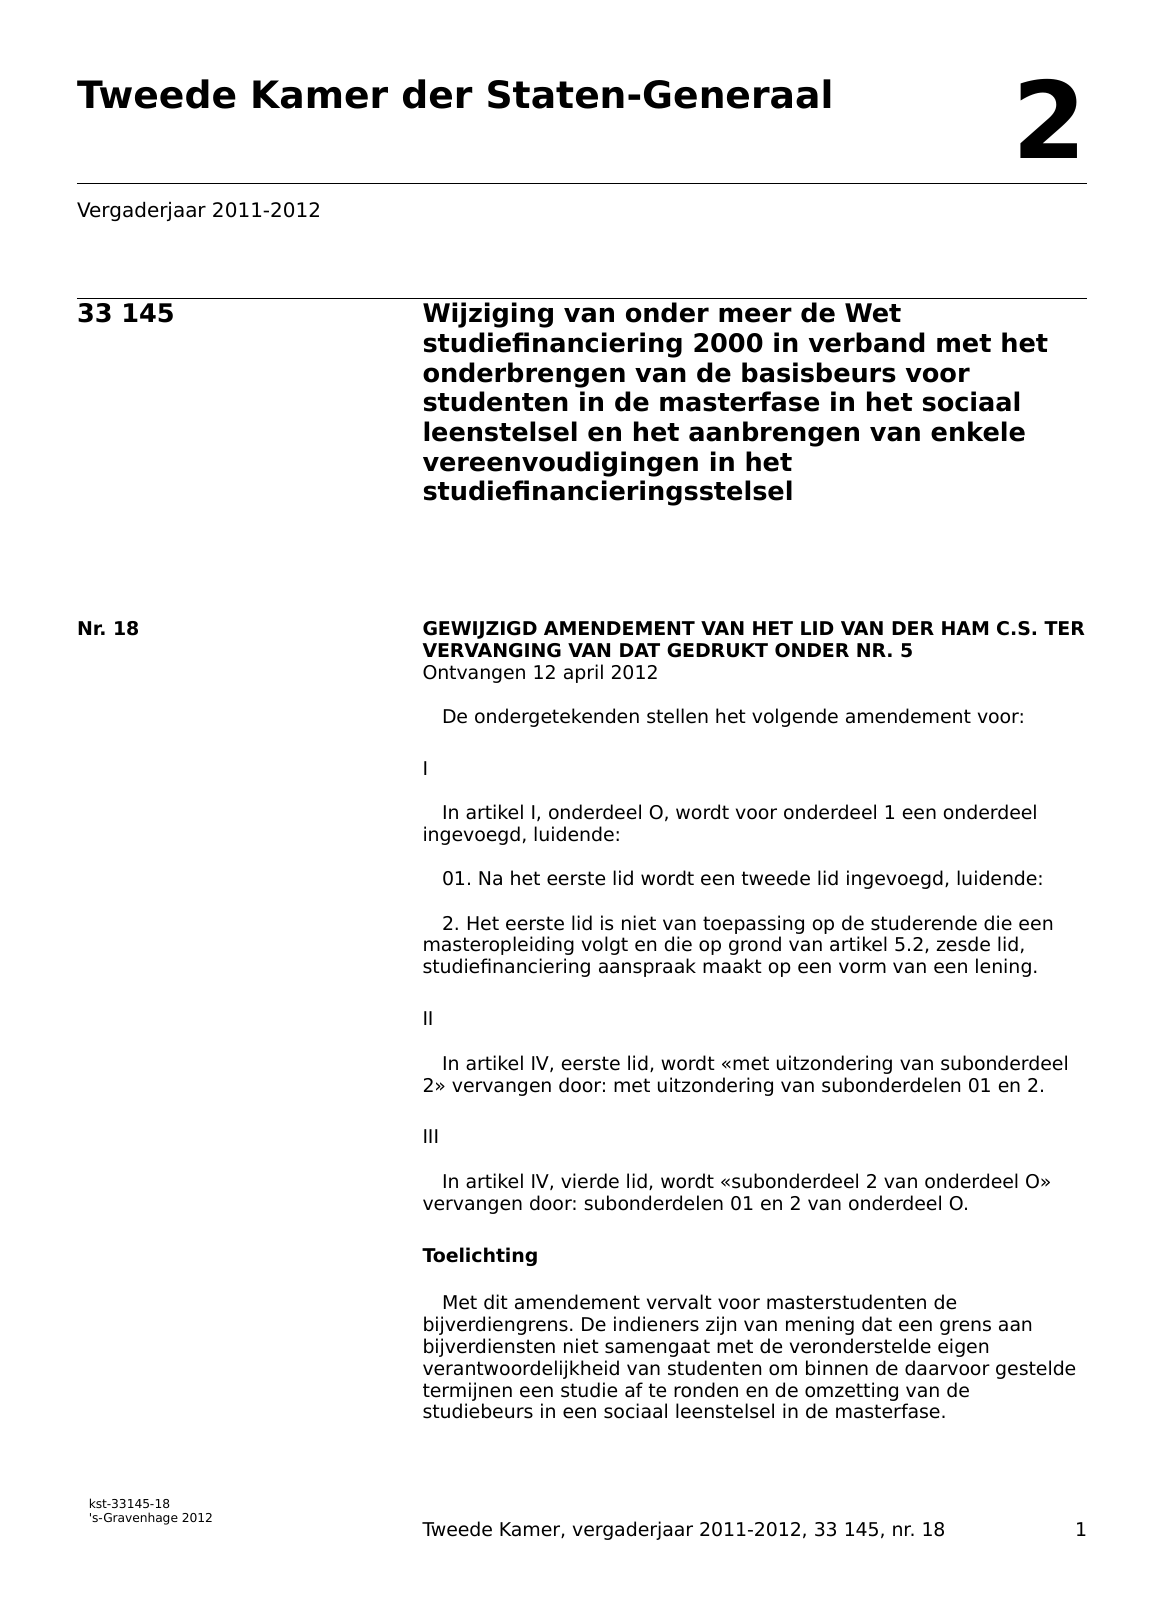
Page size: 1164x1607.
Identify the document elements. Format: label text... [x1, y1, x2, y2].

subtitle Nr. 18 GEWIJZIGD AMENDEMENT VAN HET LID VAN DER HAM C.S. TER VERVANGING VAN DAT GEDRUKT ONDER NR. 5 [77, 618, 1087, 662]
table_header Tweede Kamer der Staten-Generaal [77, 59, 886, 183]
text 2. Het eerste lid is niet van toepassing op de studerende die een masteropleiding volgt en die op grond van artikel 5.2, zesde lid, studiefinanciering aanspraak maakt op een vorm van een lening. [422, 912, 1087, 978]
text 's-Gravenhage 2012 [88, 1511, 323, 1525]
subtitle III [422, 1126, 1087, 1148]
text In artikel IV, vierde lid, wordt «subonderdeel 2 van onderdeel O» vervangen door: subonderdelen 01 en 2 van onderdeel O. [422, 1171, 1087, 1214]
table_cell Vergaderjaar 2011-2012 [77, 184, 1087, 298]
subtitle I [422, 758, 1087, 780]
text In artikel I, onderdeel O, wordt voor onderdeel 1 een onderdeel ingevoegd, luidende: [422, 802, 1087, 846]
text De ondergetekenden stellen het volgende amendement voor: [422, 706, 1087, 728]
text Ontvangen 12 april 2012 [422, 662, 1087, 684]
subtitle 33 145 Wijziging van onder meer de Wet studiefinanciering 2000 in verband met het onderbrengen van de basisbeurs voor studenten in de masterfase in het sociaal leenstelsel en het aanbrengen van enkele vereenvoudigingen in het studiefinancieringsstelsel [77, 299, 1087, 507]
text In artikel IV, eerste lid, wordt «met uitzondering van subonderdeel 2» vervangen door: met uitzondering van subonderdelen 01 en 2. [422, 1052, 1087, 1096]
text Met dit amendement vervalt voor masterstudenten de bijverdiengrens. De indieners zijn van mening dat een grens aan bijverdiensten niet samengaat met de veronderstelde eigen verantwoordelijkheid van studenten om binnen de daarvoor gestelde termijnen een studie af te ronden en de omzetting van de studiebeurs in een sociaal leenstelsel in de masterfase. [422, 1292, 1087, 1423]
text 01. Na het eerste lid wordt een tweede lid ingevoegd, luidende: [422, 868, 1087, 890]
table_header 2 [886, 59, 1087, 183]
subtitle II [422, 1008, 1087, 1030]
text kst-33145-18 [88, 1497, 323, 1511]
subtitle Toelichting [422, 1244, 1087, 1267]
